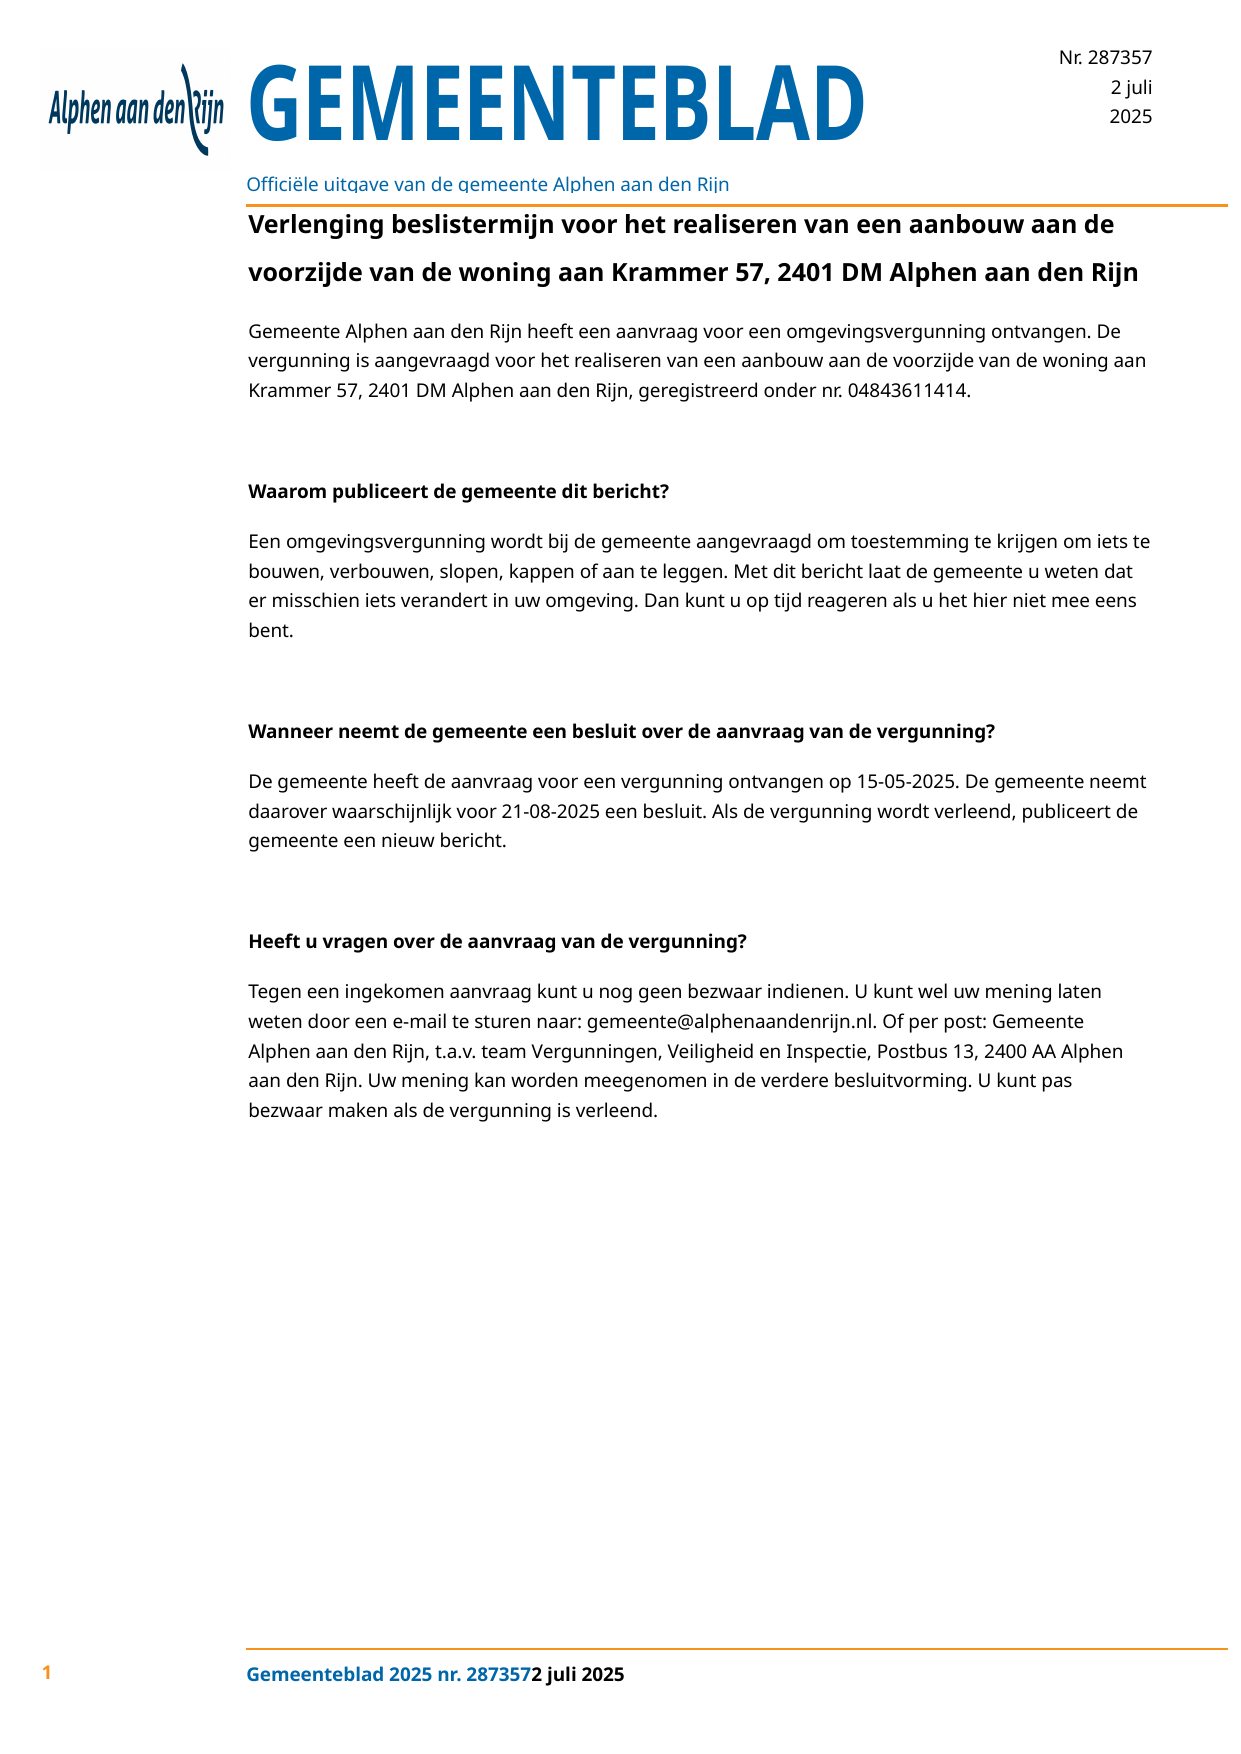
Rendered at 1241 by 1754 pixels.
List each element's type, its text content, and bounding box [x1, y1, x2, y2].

text Gemeente Alphen aan den Rijn heeft een aanvraag voor een omgevingsvergunning ontvangen. De vergunning is aangevraagd voor het realiseren van een aanbouw aan de voorzijde van de woning aan Krammer 57, 2401 DM Alphen aan den Rijn, geregistreerd onder nr. 04843611414. [248, 318, 1152, 403]
text Verlenging beslistermijn voor het realiseren van een aanbouw aan de voorzijde van de woning aan Krammer 57, 2401 DM Alphen aan den Rijn [248, 207, 1152, 288]
text Waarom publiceert de gemeente dit bericht? [248, 478, 1152, 504]
picture [41, 47, 231, 172]
text De gemeente heeft de aanvraag voor een vergunning ontvangen op 15-05-2025. De gemeente neemt daarover waarschijnlijk voor 21-08-2025 een besluit. Als de vergunning wordt verleend, publiceert de gemeente een nieuw bericht. [248, 768, 1152, 853]
text Tegen een ingekomen aanvraag kunt u nog geen bezwaar indienen. U kunt wel uw mening laten weten door een e-mail te sturen naar: gemeente@alphenaandenrijn.nl. Of per post: Gemeente Alphen aan den Rijn, t.a.v. team Vergunningen, Veiligheid en Inspectie, Postbus 13, 2400 AA Alphen aan den Rijn. Uw mening kan worden meegenomen in de verdere besluitvorming. U kunt pas bezwaar maken als de vergunning is verleend. [248, 979, 1152, 1123]
text Wanneer neemt de gemeente een besluit over de aanvraag van de vergunning? [248, 718, 1152, 744]
text Een omgevingsvergunning wordt bij de gemeente aangevraagd om toestemming te krijgen om iets te bouwen, verbouwen, slopen, kappen of aan te leggen. Met dit bericht laat de gemeente u weten dat er misschien iets verandert in uw omgeving. Dan kunt u op tijd reageren als u het hier niet mee eens bent. [248, 528, 1152, 643]
text Heeft u vragen over de aanvraag van de vergunning? [248, 928, 1152, 954]
